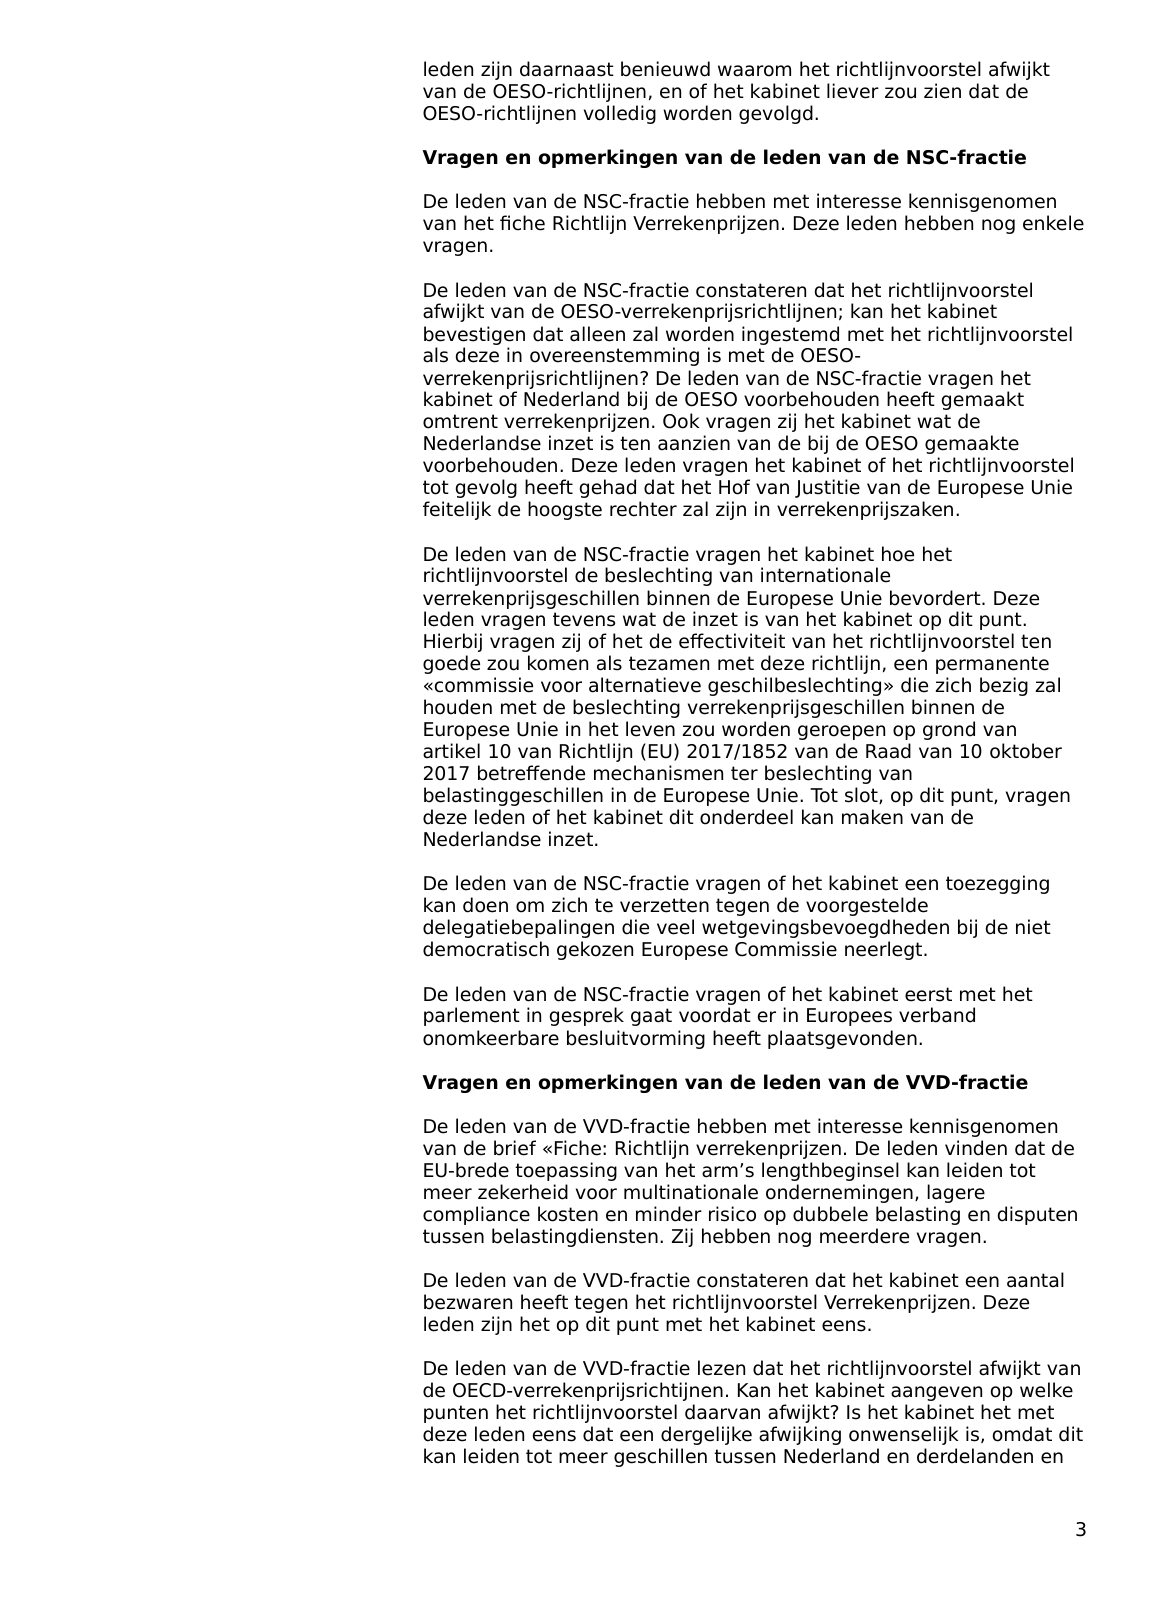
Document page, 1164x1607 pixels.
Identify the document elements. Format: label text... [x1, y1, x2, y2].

text De leden van de VVD-fractie lezen dat het richtlijnvoorstel afwijkt van de OECD-verrekenprijsrichtijnen. Kan het kabinet aangeven op welke punten het richtlijnvoorstel daarvan afwijkt? Is het kabinet het met deze leden eens dat een dergelijke afwijking onwenselijk is, omdat dit kan leiden tot meer geschillen tussen Nederland en derdelanden en [422, 1358, 1087, 1468]
text De leden van de NSC-fractie vragen of het kabinet een toezegging kan doen om zich te verzetten tegen de voorgestelde delegatiebepalingen die veel wetgevingsbevoegdheden bij de niet democratisch gekozen Europese Commissie neerlegt. [422, 873, 1087, 961]
text De leden van de VVD-fractie constateren dat het kabinet een aantal bezwaren heeft tegen het richtlijnvoorstel Verrekenprijzen. Deze leden zijn het op dit punt met het kabinet eens. [422, 1270, 1087, 1336]
text De leden van de NSC-fractie vragen het kabinet hoe het richtlijnvoorstel de beslechting van internationale verrekenprijsgeschillen binnen de Europese Unie bevordert. Deze leden vragen tevens wat de inzet is van het kabinet op dit punt. Hierbij vragen zij of het de effectiviteit van het richtlijnvoorstel ten goede zou komen als tezamen met deze richtlijn, een permanente «commissie voor alternatieve geschilbeslechting» die zich bezig zal houden met de beslechting verrekenprijsgeschillen binnen de Europese Unie in het leven zou worden geroepen op grond van artikel 10 van Richtlijn (EU) 2017/1852 van de Raad van 10 oktober 2017 betreffende mechanismen ter beslechting van belastinggeschillen in de Europese Unie. Tot slot, op dit punt, vragen deze leden of het kabinet dit onderdeel kan maken van de Nederlandse inzet. [422, 543, 1087, 851]
text De leden van de NSC-fractie hebben met interesse kennisgenomen van het fiche Richtlijn Verrekenprijzen. Deze leden hebben nog enkele vragen. [422, 191, 1087, 257]
text De leden van de NSC-fractie vragen of het kabinet eerst met het parlement in gesprek gaat voordat er in Europees verband onomkeerbare besluitvorming heeft plaatsgevonden. [422, 983, 1087, 1049]
text leden zijn daarnaast benieuwd waarom het richtlijnvoorstel afwijkt van de OESO-richtlijnen, en of het kabinet liever zou zien dat de OESO-richtlijnen volledig worden gevolgd. [422, 59, 1087, 125]
text De leden van de NSC-fractie constateren dat het richtlijnvoorstel afwijkt van de OESO-verrekenprijsrichtlijnen; kan het kabinet bevestigen dat alleen zal worden ingestemd met het richtlijnvoorstel als deze in overeenstemming is met de OESO-verrekenprijsrichtlijnen? De leden van de NSC-fractie vragen het kabinet of Nederland bij de OESO voorbehouden heeft gemaakt omtrent verrekenprijzen. Ook vragen zij het kabinet wat de Nederlandse inzet is ten aanzien van de bij de OESO gemaakte voorbehouden. Deze leden vragen het kabinet of het richtlijnvoorstel tot gevolg heeft gehad dat het Hof van Justitie van de Europese Unie feitelijk de hoogste rechter zal zijn in verrekenprijszaken. [422, 279, 1087, 521]
subtitle Vragen en opmerkingen van de leden van de NSC-fractie [422, 147, 1087, 169]
subtitle Vragen en opmerkingen van de leden van de VVD-fractie [422, 1072, 1087, 1093]
text De leden van de VVD-fractie hebben met interesse kennisgenomen van de brief «Fiche: Richtlijn verrekenprijzen. De leden vinden dat de EU-brede toepassing van het arm’s lengthbeginsel kan leiden tot meer zekerheid voor multinationale ondernemingen, lagere compliance kosten en minder risico op dubbele belasting en disputen tussen belastingdiensten. Zij hebben nog meerdere vragen. [422, 1116, 1087, 1248]
